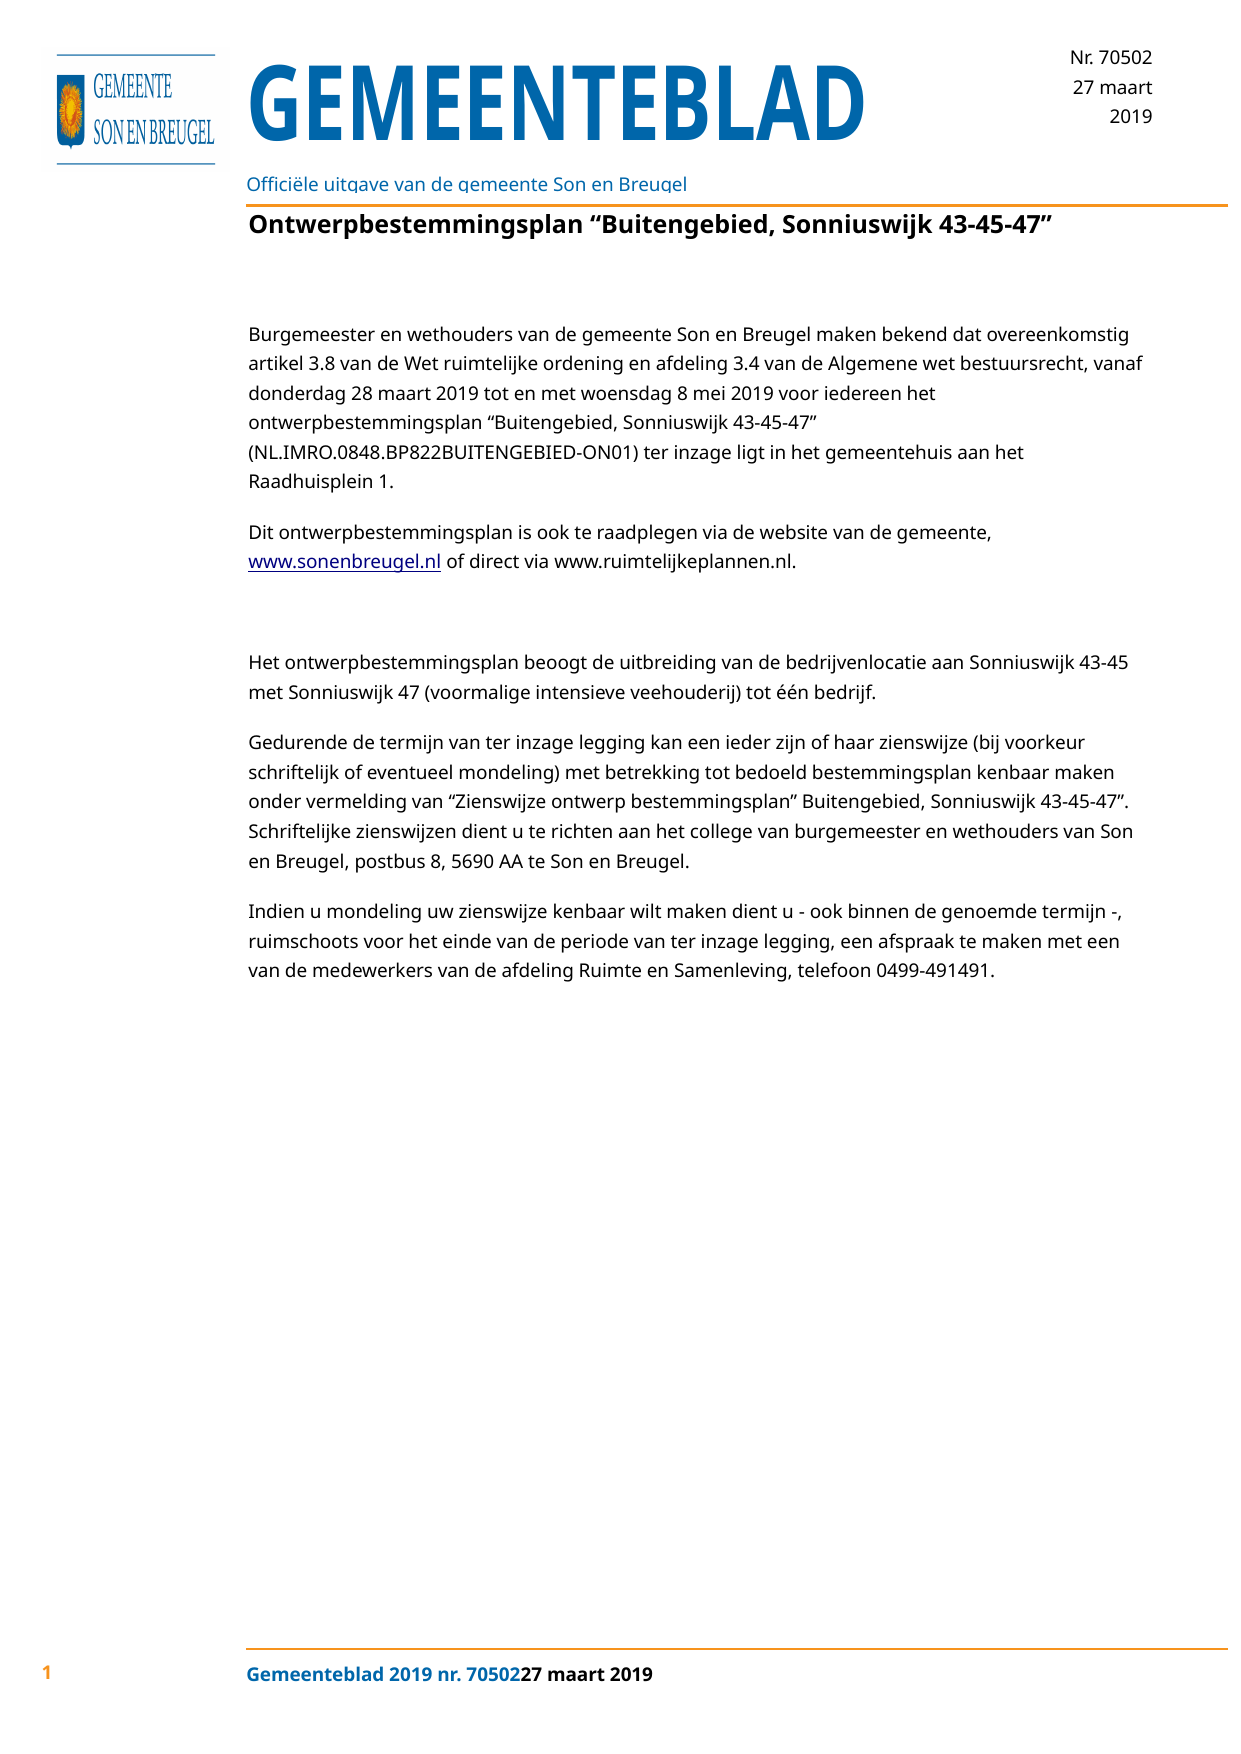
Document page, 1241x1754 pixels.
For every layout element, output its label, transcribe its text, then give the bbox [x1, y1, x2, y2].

text Ontwerpbestemmingsplan “Buitengebied, Sonniuswijk 43-45-47” [248, 207, 1152, 241]
text Burgemeester en wethouders van de gemeente Son en Breugel maken bekend dat overeenkomstig artikel 3.8 van de Wet ruimtelijke ordening en afdeling 3.4 van de Algemene wet bestuursrecht, vanaf donderdag 28 maart 2019 tot en met woensdag 8 mei 2019 voor iedereen het ontwerpbestemmingsplan “Buitengebied, Sonniuswijk 43-45-47” (NL.IMRO.0848.BP822BUITENGEBIED-ON01) ter inzage ligt in het gemeentehuis aan het Raadhuisplein 1. [248, 321, 1152, 494]
text Indien u mondeling uw zienswijze kenbaar wilt maken dient u - ook binnen de genoemde termijn -, ruimschoots voor het einde van de periode van ter inzage legging, een afspraak te maken met een van de medewerkers van de afdeling Ruimte en Samenleving, telefoon 0499-491491. [248, 898, 1152, 983]
text Het ontwerpbestemmingsplan beoogt de uitbreiding van de bedrijvenlocatie aan Sonniuswijk 43-45 met Sonniuswijk 47 (voormalige intensieve veehouderij) tot één bedrijf. [248, 649, 1152, 705]
text Gedurende de termijn van ter inzage legging kan een ieder zijn of haar zienswijze (bij voorkeur schriftelijk of eventueel mondeling) met betrekking tot bedoeld bestemmingsplan kenbaar maken onder vermelding van “Zienswijze ontwerp bestemmingsplan” Buitengebied, Sonniuswijk 43-45-47”. Schriftelijke zienswijzen dient u te richten aan het college van burgemeester en wethouders van Son en Breugel, postbus 8, 5690 AA te Son en Breugel. [248, 729, 1152, 873]
picture [41, 47, 231, 172]
text Dit ontwerpbestemmingsplan is ook te raadplegen via de website van de gemeente, www.sonenbreugel.nl of direct via www.ruimtelijkeplannen.nl. [248, 519, 1152, 574]
